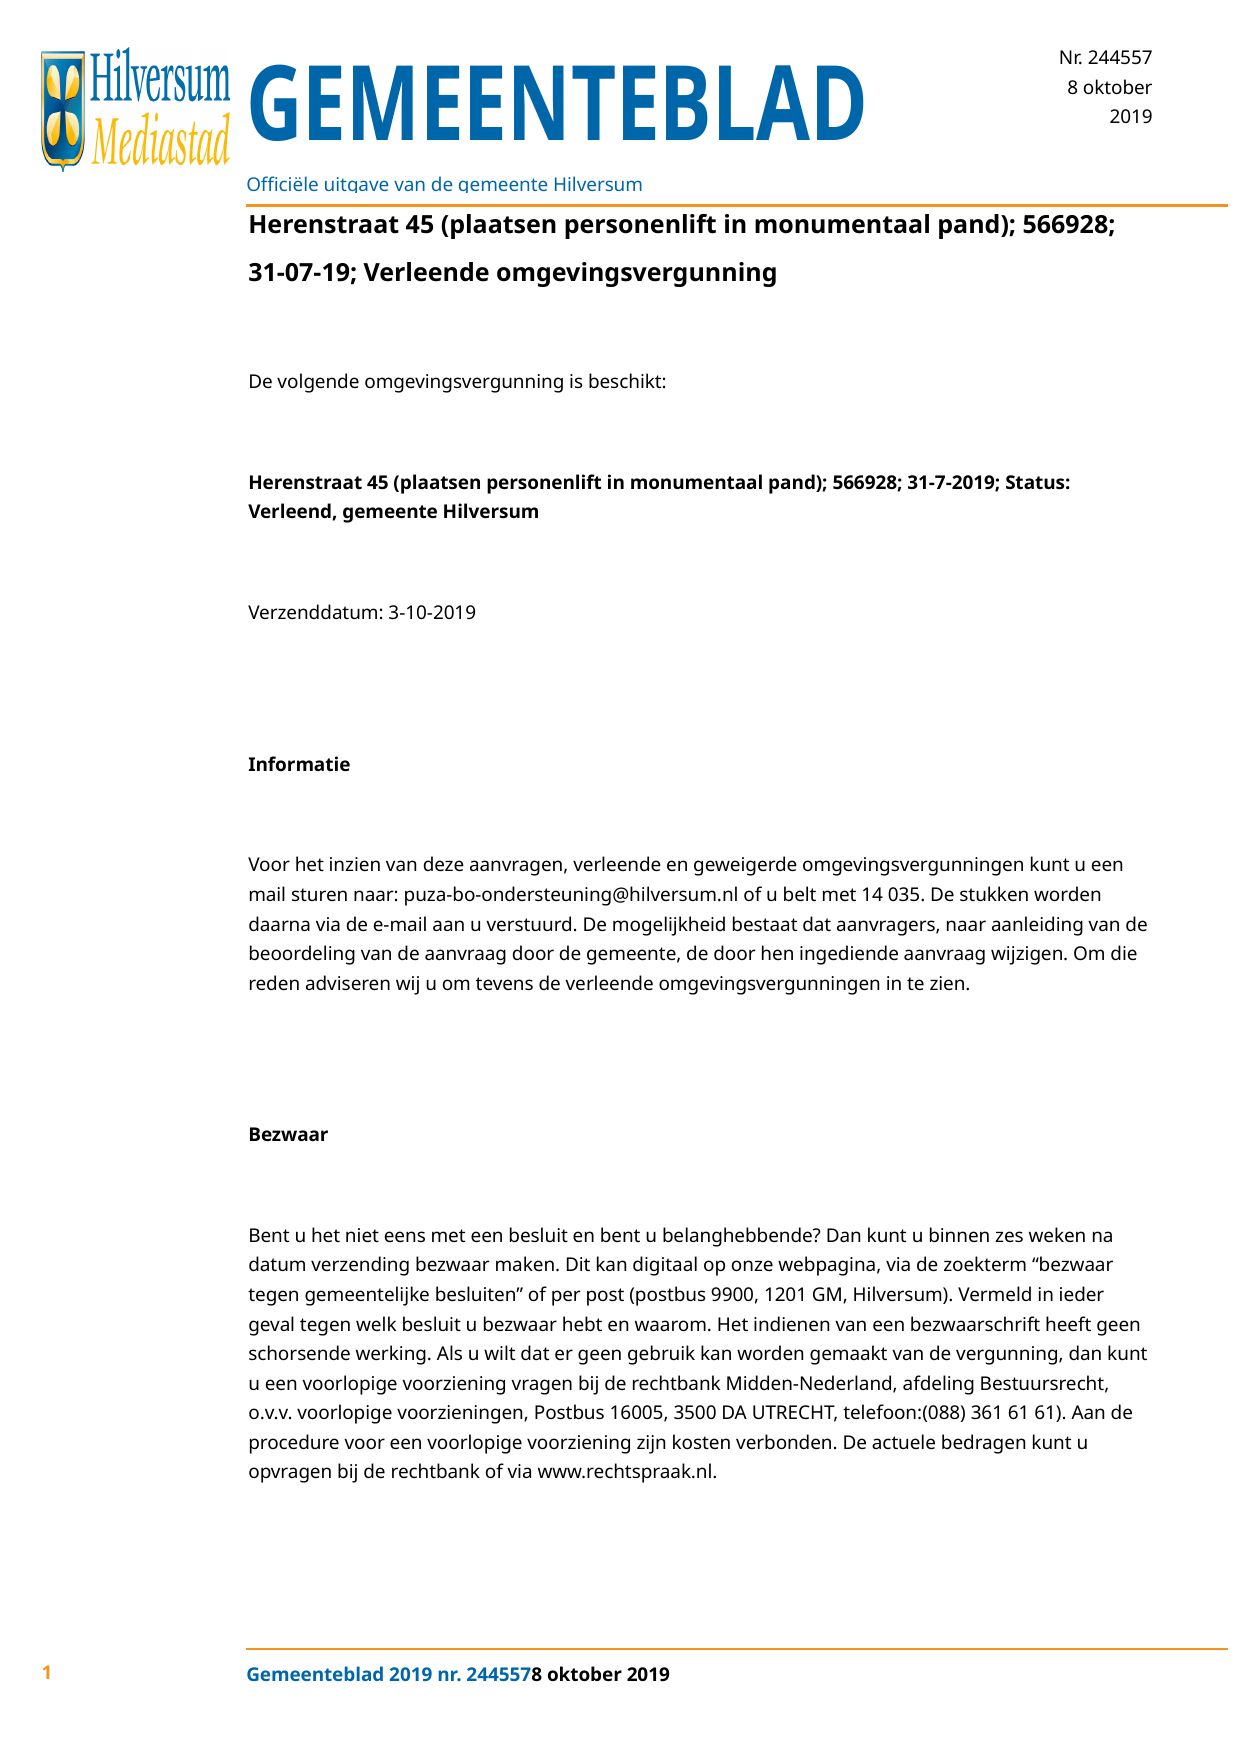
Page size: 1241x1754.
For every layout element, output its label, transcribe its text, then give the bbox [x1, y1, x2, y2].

text Herenstraat 45 (plaatsen personenlift in monumentaal pand); 566928; 31-7-2019; Status: Verleend, gemeente Hilversum [248, 469, 1152, 524]
text Informatie [248, 751, 1152, 777]
text Verzenddatum: 3-10-2019 [248, 599, 1152, 625]
text Bezwaar [248, 1121, 1152, 1147]
text De volgende omgevingsvergunning is beschikt: [248, 368, 1152, 394]
text Bent u het niet eens met een besluit en bent u belanghebbende? Dan kunt u binnen zes weken na datum verzending bezwaar maken. Dit kan digitaal op onze webpagina, via de zoekterm “bezwaar tegen gemeentelijke besluiten” of per post (postbus 9900, 1201 GM, Hilversum). Vermeld in ieder geval tegen welk besluit u bezwaar hebt en waarom. Het indienen van een bezwaarschrift heeft geen schorsende werking. Als u wilt dat er geen gebruik kan worden gemaakt van de vergunning, dan kunt u een voorlopige voorziening vragen bij de rechtbank Midden-Nederland, afdeling Bestuursrecht, o.v.v. voorlopige voorzieningen, Postbus 16005, 3500 DA UTRECHT, telefoon:(088) 361 61 61). Aan de procedure voor een voorlopige voorziening zijn kosten verbonden. De actuele bedragen kunt u opvragen bij de rechtbank of via www.rechtspraak.nl. [248, 1222, 1152, 1484]
text Voor het inzien van deze aanvragen, verleende en geweigerde omgevingsvergunningen kunt u een mail sturen naar: puza-bo-ondersteuning@hilversum.nl of u belt met 14 035. De stukken worden daarna via de e-mail aan u verstuurd. De mogelijkheid bestaat dat aanvragers, naar aanleiding van de beoordeling van de aanvraag door de gemeente, de door hen ingediende aanvraag wijzigen. Om die reden adviseren wij u om tevens de verleende omgevingsvergunningen in te zien. [248, 852, 1152, 996]
picture [41, 47, 231, 172]
text Herenstraat 45 (plaatsen personenlift in monumentaal pand); 566928; 31-07-19; Verleende omgevingsvergunning [248, 207, 1152, 288]
